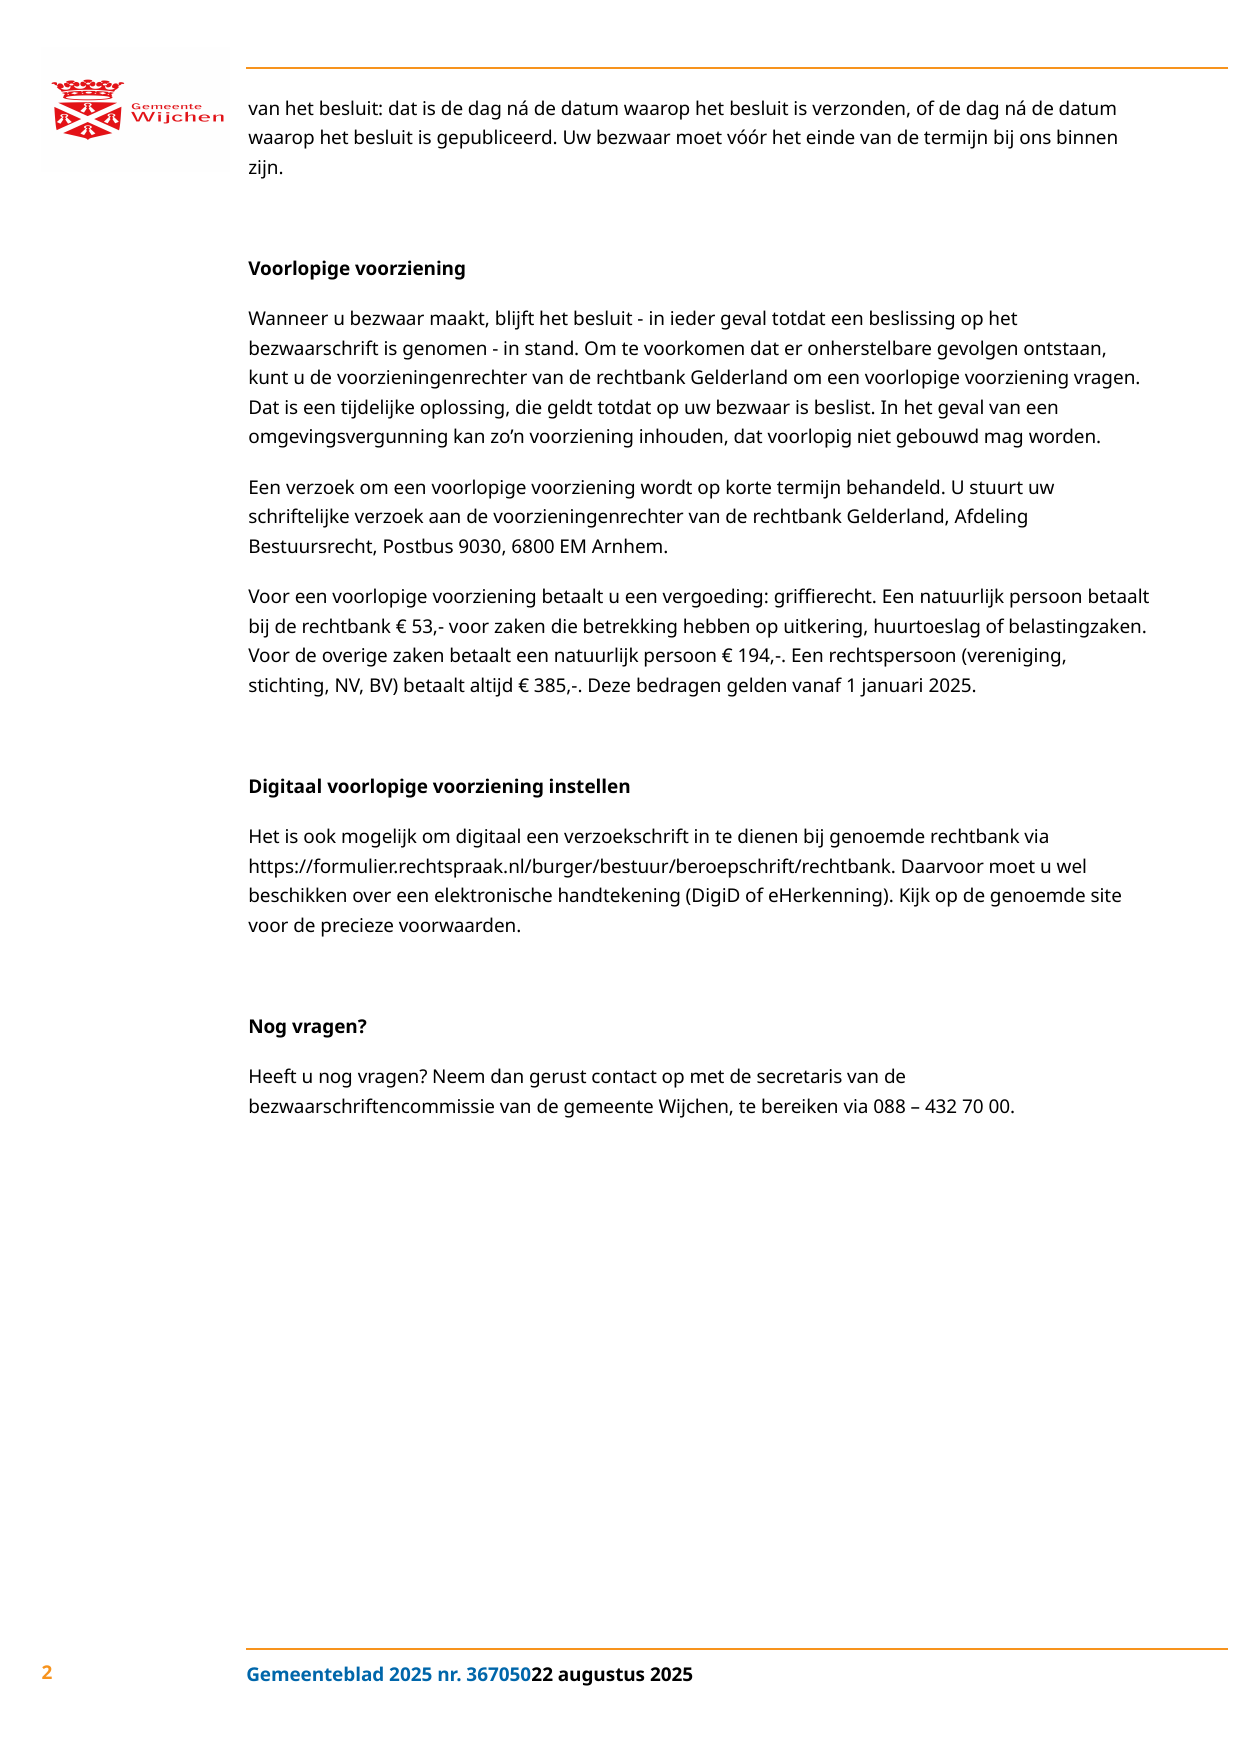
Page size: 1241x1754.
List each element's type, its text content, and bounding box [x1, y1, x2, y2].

text Nog vragen? [248, 1013, 1152, 1039]
text Een verzoek om een voorlopige voorziening wordt op korte termijn behandeld. U stuurt uw schriftelijke verzoek aan de voorzieningenrechter van de rechtbank Gelderland, Afdeling Bestuursrecht, Postbus 9030, 6800 EM Arnhem. [248, 474, 1152, 559]
text Het is ook mogelijk om digitaal een verzoekschrift in te dienen bij genoemde rechtbank via https://formulier.rechtspraak.nl/burger/bestuur/beroepschrift/rechtbank. Daarvoor moet u wel beschikken over een elektronische handtekening (DigiD of eHerkenning). Kijk op de genoemde site voor de precieze voorwaarden. [248, 823, 1152, 938]
text Wanneer u bezwaar maakt, blijft het besluit - in ieder geval totdat een beslissing op het bezwaarschrift is genomen - in stand. Om te voorkomen dat er onherstelbare gevolgen ontstaan, kunt u de voorzieningenrechter van de rechtbank Gelderland om een voorlopige voorziening vragen. Dat is een tijdelijke oplossing, die geldt totdat op uw bezwaar is beslist. In het geval van een omgevingsvergunning kan zo’n voorziening inhouden, dat voorlopig niet gebouwd mag worden. [248, 305, 1152, 449]
text Digitaal voorlopige voorziening instellen [248, 773, 1152, 799]
text Heeft u nog vragen? Neem dan gerust contact op met de secretaris van de bezwaarschriftencommissie van de gemeente Wijchen, te bereiken via 088 – 432 70 00. [248, 1063, 1152, 1119]
text Voorlopige voorziening [248, 255, 1152, 281]
text Voor een voorlopige voorziening betaalt u een vergoeding: griffierecht. Een natuurlijk persoon betaalt bij de rechtbank € 53,- voor zaken die betrekking hebben op uitkering, huurtoeslag of belastingzaken. Voor de overige zaken betaalt een natuurlijk persoon € 194,-. Een rechtspersoon (vereniging, stichting, NV, BV) betaalt altijd € 385,-. Deze bedragen gelden vanaf 1 januari 2025. [248, 583, 1152, 698]
picture [41, 47, 231, 172]
text van het besluit: dat is de dag ná de datum waarop het besluit is verzonden, of de dag ná de datum waarop het besluit is gepubliceerd. Uw bezwaar moet vóór het einde van de termijn bij ons binnen zijn. [248, 95, 1152, 180]
